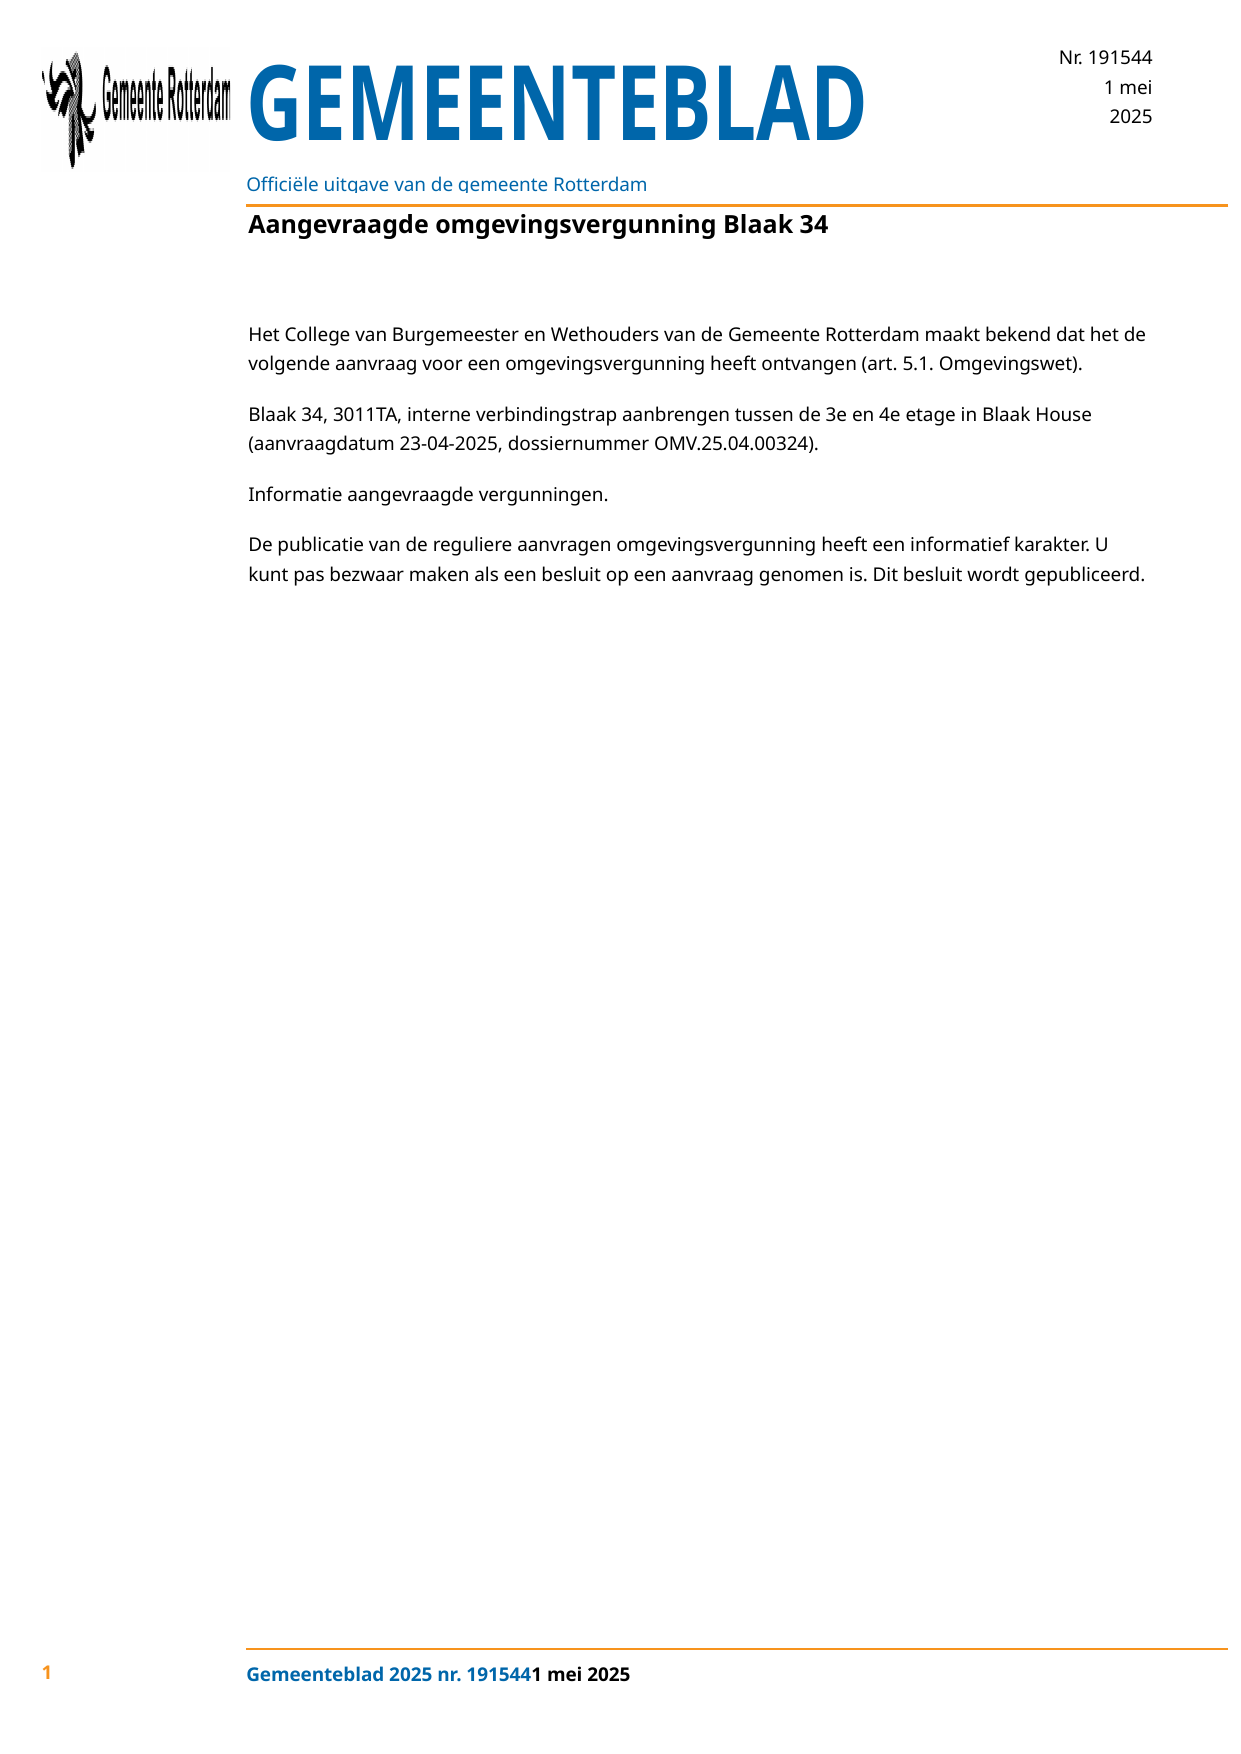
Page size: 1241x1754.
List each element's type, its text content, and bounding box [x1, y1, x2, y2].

text De publicatie van de reguliere aanvragen omgevingsvergunning heeft een informatief karakter. U kunt pas bezwaar maken als een besluit op een aanvraag genomen is. Dit besluit wordt gepubliceerd. [248, 531, 1152, 586]
picture [41, 47, 231, 172]
text Informatie aangevraagde vergunningen. [248, 481, 1152, 506]
text Het College van Burgemeester en Wethouders van de Gemeente Rotterdam maakt bekend dat het de volgende aanvraag voor een omgevingsvergunning heeft ontvangen (art. 5.1. Omgevingswet). [248, 321, 1152, 376]
text Blaak 34, 3011TA, interne verbindingstrap aanbrengen tussen de 3e en 4e etage in Blaak House (aanvraagdatum 23-04-2025, dossiernummer OMV.25.04.00324). [248, 401, 1152, 456]
text Aangevraagde omgevingsvergunning Blaak 34 [248, 207, 1152, 241]
